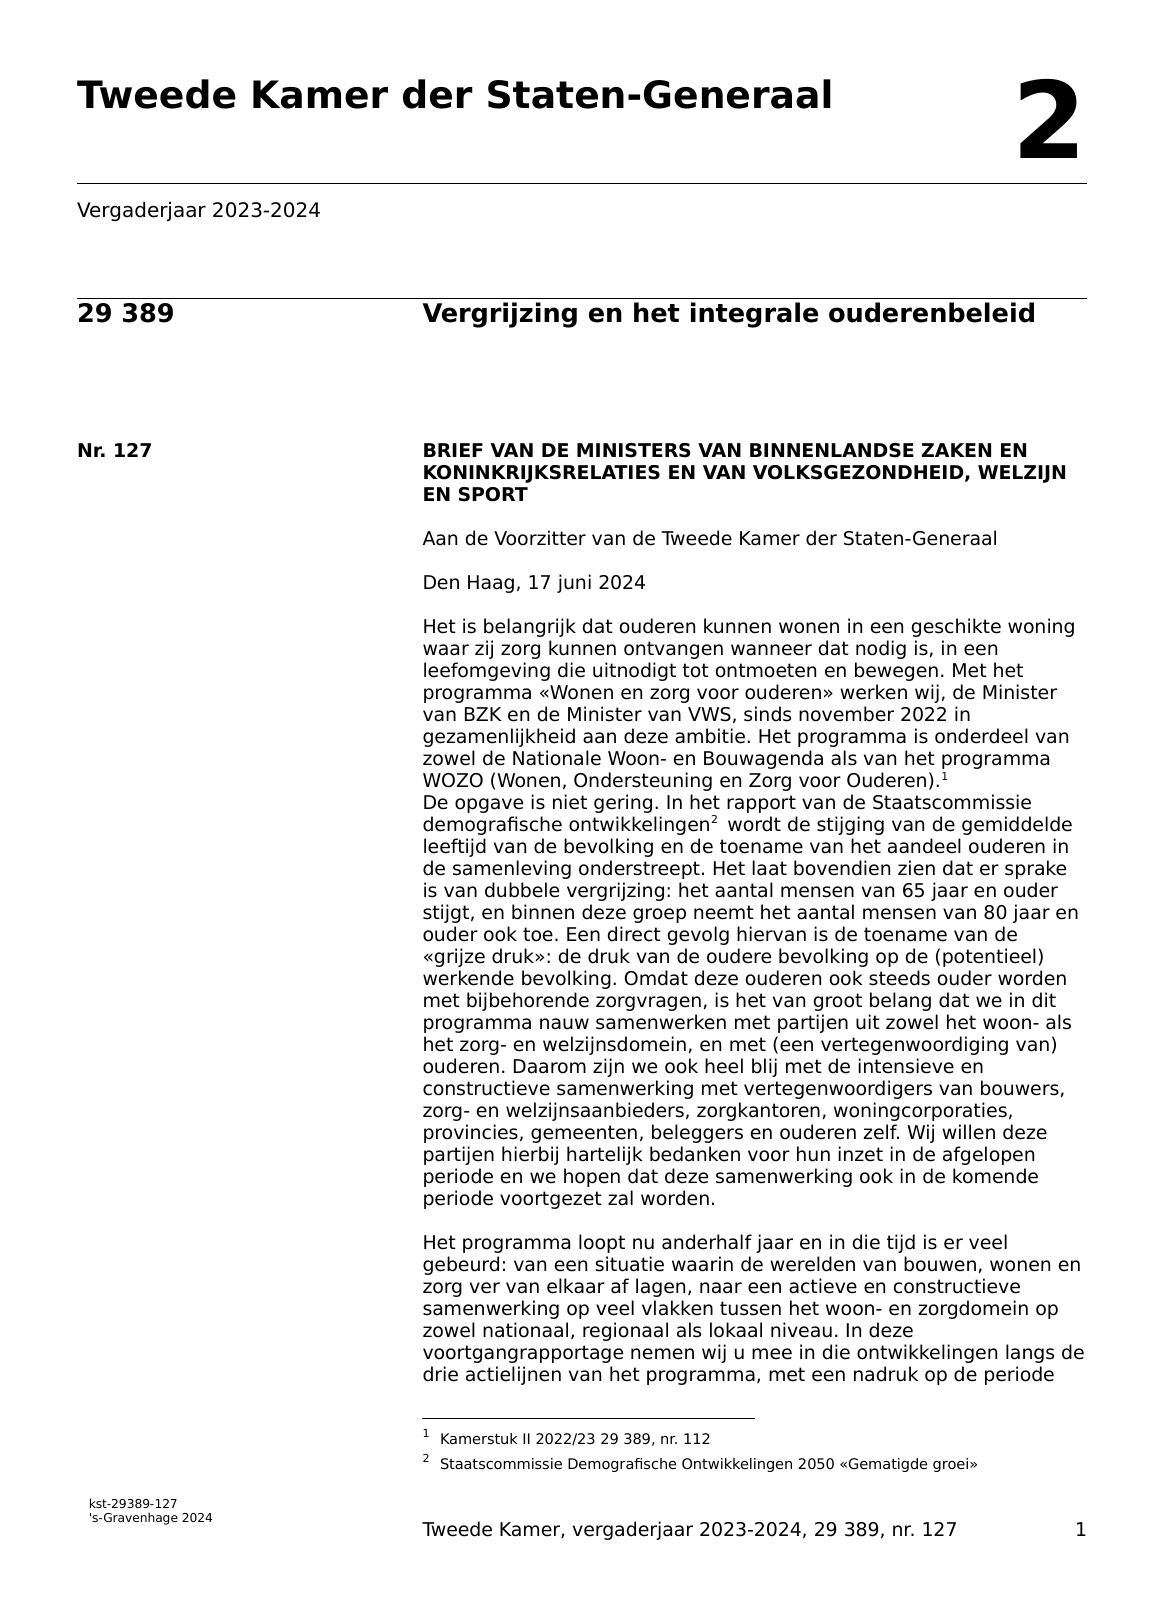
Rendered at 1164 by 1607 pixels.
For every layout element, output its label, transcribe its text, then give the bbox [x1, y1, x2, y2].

table_cell Vergaderjaar 2023-2024 [77, 184, 1087, 298]
text Het is belangrijk dat ouderen kunnen wonen in een geschikte woning waar zij zorg kunnen ontvangen wanneer dat nodig is, in een leefomgeving die uitnodigt tot ontmoeten en bewegen. Met het programma «Wonen en zorg voor ouderen» werken wij, de Minister van BZK en de Minister van VWS, sinds november 2022 in gezamenlijkheid aan deze ambitie. Het programma is onderdeel van zowel de Nationale Woon- en Bouwagenda als van het programma WOZO (Wonen, Ondersteuning en Zorg voor Ouderen). [422, 616, 1087, 792]
text Het programma loopt nu anderhalf jaar en in die tijd is er veel gebeurd: van een situatie waarin de werelden van bouwen, wonen en zorg ver van elkaar af lagen, naar een actieve en constructieve samenwerking op veel vlakken tussen het woon- en zorgdomein op zowel nationaal, regionaal als lokaal niveau. In deze voortgangrapportage nemen wij u mee in die ontwikkelingen langs de drie actielijnen van het programma, met een nadruk op de periode [422, 1232, 1087, 1386]
table_header Tweede Kamer der Staten-Generaal [77, 59, 886, 183]
text Aan de Voorzitter van de Tweede Kamer der Staten-Generaal [422, 528, 1087, 550]
text kst-29389-127 [88, 1497, 323, 1511]
subtitle Nr. 127 BRIEF VAN DE MINISTERS VAN BINNENLANDSE ZAKEN EN KONINKRIJKSRELATIES EN VAN VOLKSGEZONDHEID, WELZIJN EN SPORT [77, 440, 1087, 506]
text De opgave is niet gering. In het rapport van de Staatscommissie demografische ontwikkelingen wordt de stijging van de gemiddelde leeftijd van de bevolking en de toename van het aandeel ouderen in de samenleving onderstreept. Het laat bovendien zien dat er sprake is van dubbele vergrijzing: het aantal mensen van 65 jaar en ouder stijgt, en binnen deze groep neemt het aantal mensen van 80 jaar en ouder ook toe. Een direct gevolg hiervan is de toename van de «grijze druk»: de druk van de oudere bevolking op de (potentieel) werkende bevolking. Omdat deze ouderen ook steeds ouder worden met bijbehorende zorgvragen, is het van groot belang dat we in dit programma nauw samenwerken met partijen uit zowel het woon- als het zorg- en welzijnsdomein, en met (een vertegenwoordiging van) ouderen. Daarom zijn we ook heel blij met de intensieve en constructieve samenwerking met vertegenwoordigers van bouwers, zorg- en welzijnsaanbieders, zorgkantoren, woningcorporaties, provincies, gemeenten, beleggers en ouderen zelf. Wij willen deze partijen hierbij hartelijk bedanken voor hun inzet in de afgelopen periode en we hopen dat deze samenwerking ook in de komende periode voortgezet zal worden. [422, 792, 1087, 1209]
text Kamerstuk II 2022/23 29 389, nr. 112 [422, 1427, 1087, 1449]
text 's-Gravenhage 2024 [88, 1511, 323, 1525]
text Den Haag, 17 juni 2024 [422, 572, 1087, 594]
subtitle 29 389 Vergrijzing en het integrale ouderenbeleid [77, 299, 1087, 329]
text Staatscommissie Demografische Ontwikkelingen 2050 «Gematigde groei» [422, 1452, 1087, 1474]
table_header 2 [886, 59, 1087, 183]
